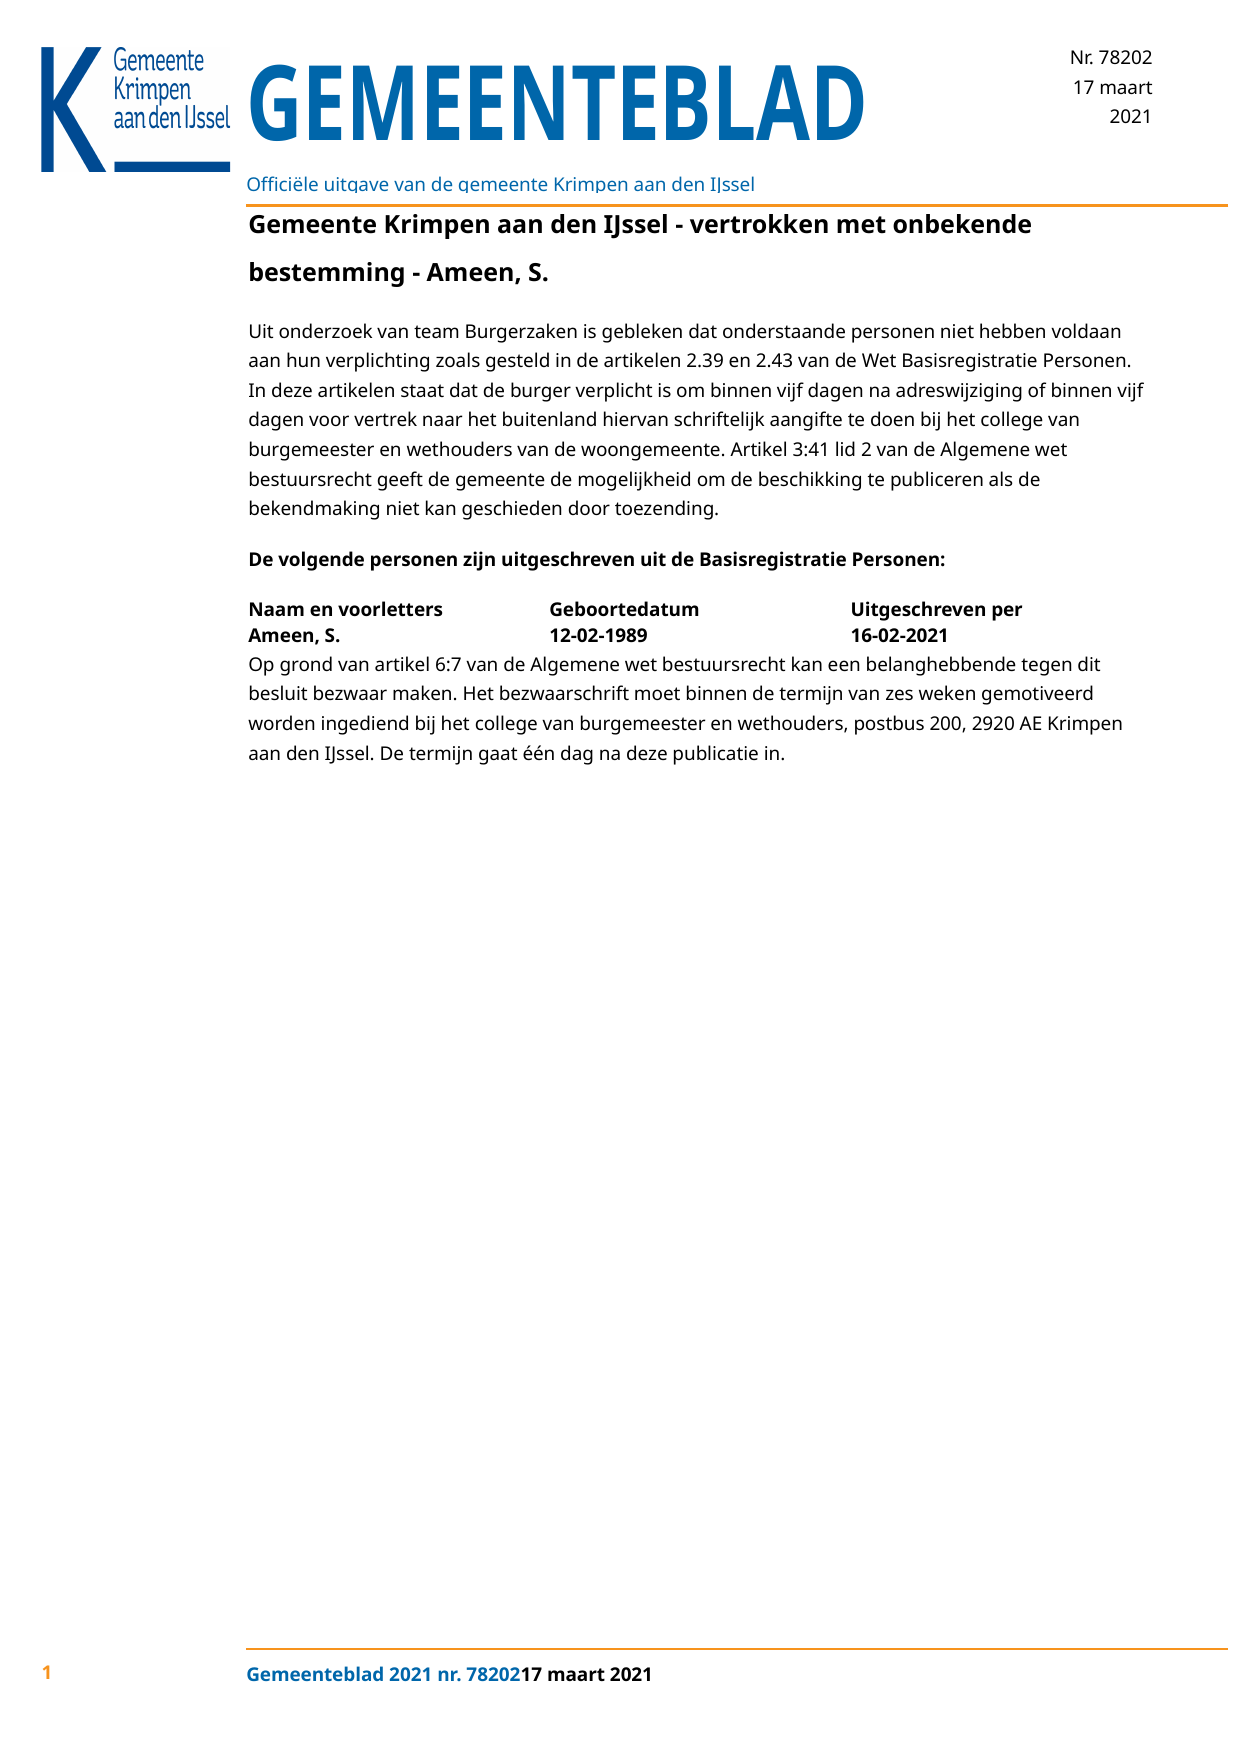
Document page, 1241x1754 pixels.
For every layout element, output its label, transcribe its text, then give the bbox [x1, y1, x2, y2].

text Uit onderzoek van team Burgerzaken is gebleken dat onderstaande personen niet hebben voldaan aan hun verplichting zoals gesteld in de artikelen 2.39 en 2.43 van de Wet Basisregistratie Personen. In deze artikelen staat dat de burger verplicht is om binnen vijf dagen na adreswijziging of binnen vijf dagen voor vertrek naar het buitenland hiervan schriftelijk aangifte te doen bij het college van burgemeester en wethouders van de woongemeente. Artikel 3:41 lid 2 van de Algemene wet bestuursrecht geeft de gemeente de mogelijkheid om de beschikking te publiceren als de bekendmaking niet kan geschieden door toezending. [248, 318, 1152, 521]
table_header Uitgeschreven per [850, 596, 1152, 622]
table_cell Ameen, S. [248, 622, 549, 648]
table_cell 16-02-2021 [850, 622, 1152, 648]
text Op grond van artikel 6:7 van de Algemene wet bestuursrecht kan een belanghebbende tegen dit besluit bezwaar maken. Het bezwaarschrift moet binnen de termijn van zes weken gemotiveerd worden ingediend bij het college van burgemeester en wethouders, postbus 200, 2920 AE Krimpen aan den IJssel. De termijn gaat één dag na deze publicatie in. [248, 651, 1152, 766]
text Gemeente Krimpen aan den IJssel - vertrokken met onbekende bestemming - Ameen, S. [248, 207, 1152, 288]
table_header Geboortedatum [549, 596, 850, 622]
table_cell 12-02-1989 [549, 622, 850, 648]
table_header Naam en voorletters [248, 596, 549, 622]
picture [41, 47, 231, 172]
text De volgende personen zijn uitgeschreven uit de Basisregistratie Personen: [248, 546, 1152, 572]
